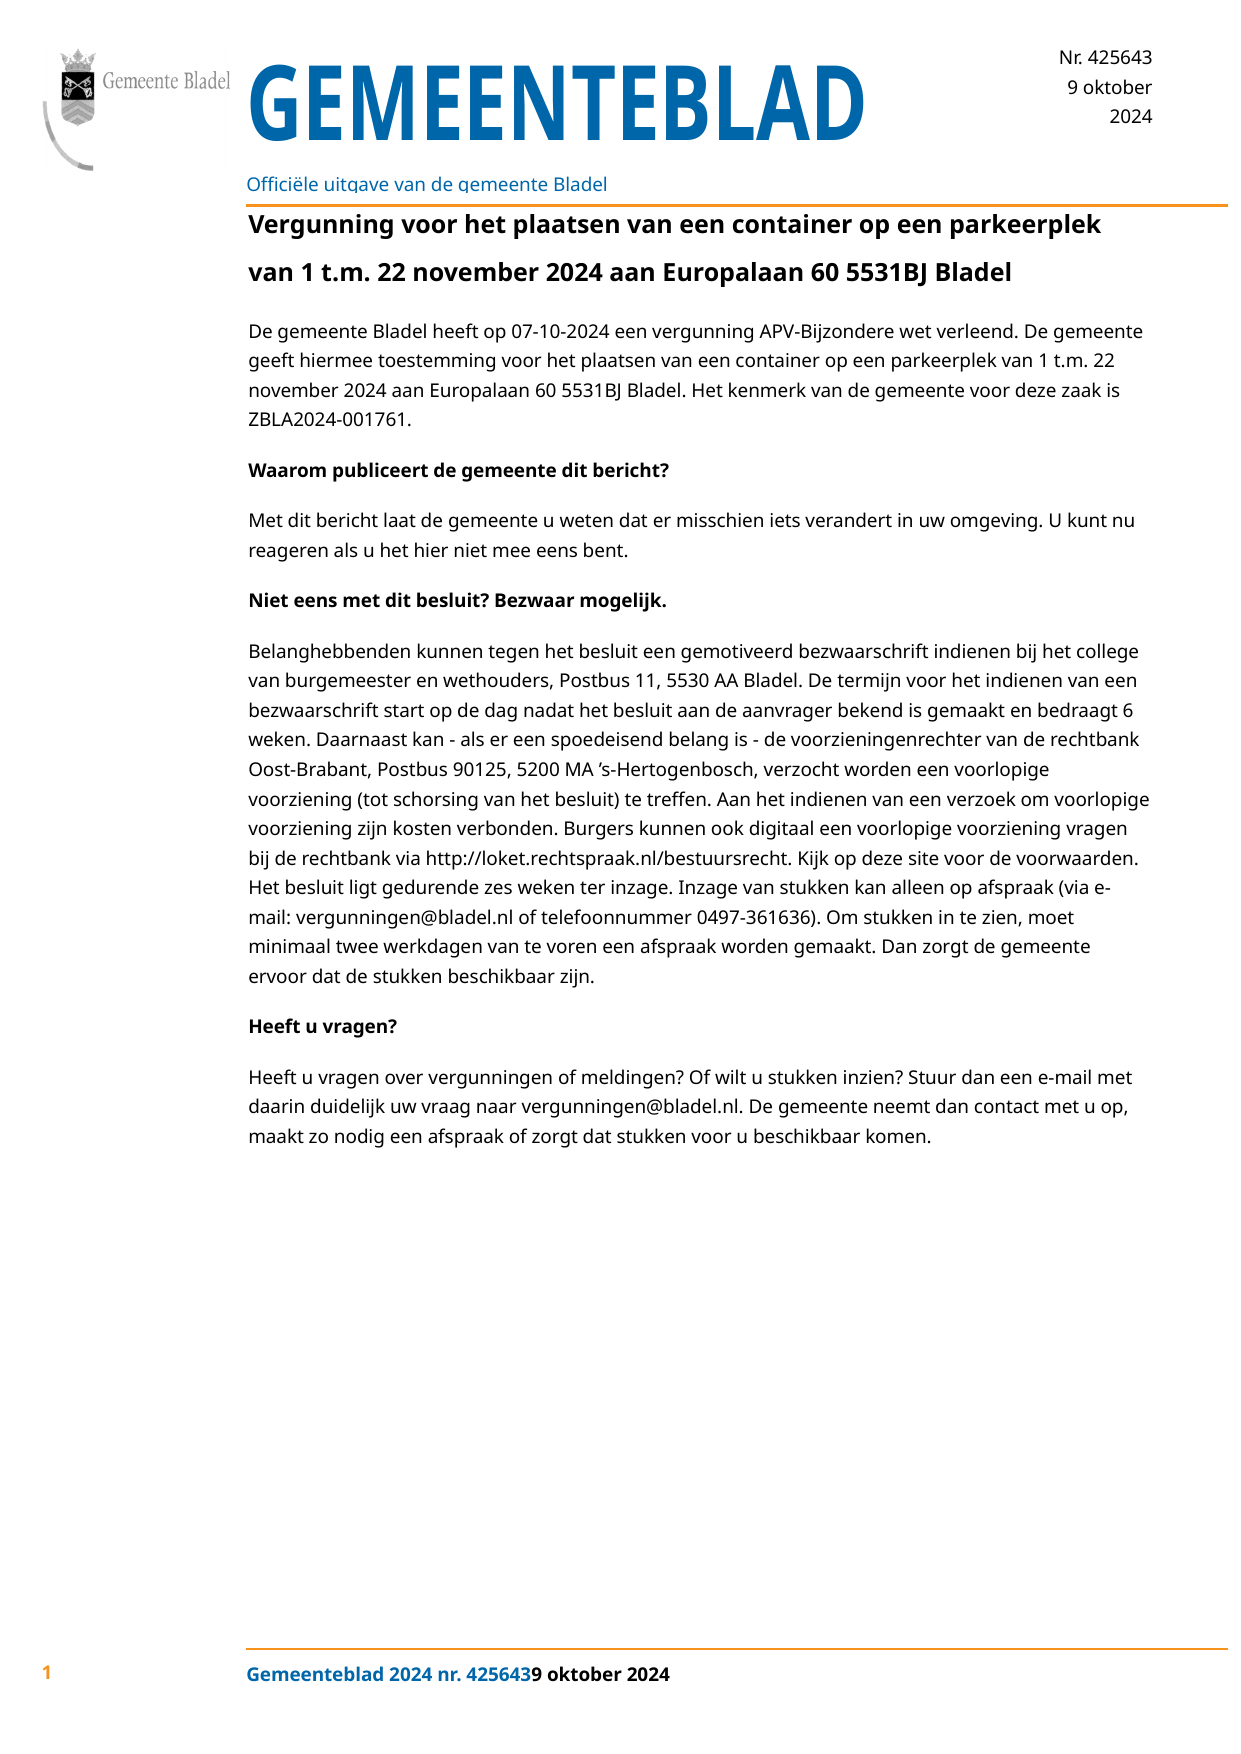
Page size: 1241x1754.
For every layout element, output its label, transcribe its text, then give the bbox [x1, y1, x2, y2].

text Vergunning voor het plaatsen van een container op een parkeerplek van 1 t.m. 22 november 2024 aan Europalaan 60 5531BJ Bladel [248, 207, 1152, 288]
text Niet eens met dit besluit? Bezwaar mogelijk. [248, 587, 1152, 613]
text Heeft u vragen over vergunningen of meldingen? Of wilt u stukken inzien? Stuur dan een e-mail met daarin duidelijk uw vraag naar vergunningen@bladel.nl. De gemeente neemt dan contact met u op, maakt zo nodig een afspraak of zorgt dat stukken voor u beschikbaar komen. [248, 1064, 1152, 1149]
text Met dit bericht laat de gemeente u weten dat er misschien iets verandert in uw omgeving. U kunt nu reageren als u het hier niet mee eens bent. [248, 507, 1152, 563]
text Heeft u vragen? [248, 1014, 1152, 1039]
picture [41, 47, 231, 172]
text De gemeente Bladel heeft op 07-10-2024 een vergunning APV-Bijzondere wet verleend. De gemeente geeft hiermee toestemming voor het plaatsen van een container op een parkeerplek van 1 t.m. 22 november 2024 aan Europalaan 60 5531BJ Bladel. Het kenmerk van de gemeente voor deze zaak is ZBLA2024-001761. [248, 318, 1152, 432]
text Belanghebbenden kunnen tegen het besluit een gemotiveerd bezwaarschrift indienen bij het college van burgemeester en wethouders, Postbus 11, 5530 AA Bladel. De termijn voor het indienen van een bezwaarschrift start op de dag nadat het besluit aan de aanvrager bekend is gemaakt en bedraagt 6 weken. Daarnaast kan - als er een spoedeisend belang is - de voorzieningenrechter van de rechtbank Oost-Brabant, Postbus 90125, 5200 MA ’s-Hertogenbosch, verzocht worden een voorlopige voorziening (tot schorsing van het besluit) te treffen. Aan het indienen van een verzoek om voorlopige voorziening zijn kosten verbonden. Burgers kunnen ook digitaal een voorlopige voorziening vragen bij de rechtbank via http://loket.rechtspraak.nl/bestuursrecht. Kijk op deze site voor de voorwaarden. Het besluit ligt gedurende zes weken ter inzage. Inzage van stukken kan alleen op afspraak (via e-mail: vergunningen@bladel.nl of telefoonnummer 0497-361636). Om stukken in te zien, moet minimaal twee werkdagen van te voren een afspraak worden gemaakt. Dan zorgt de gemeente ervoor dat de stukken beschikbaar zijn. [248, 638, 1152, 989]
text Waarom publiceert de gemeente dit bericht? [248, 457, 1152, 483]
